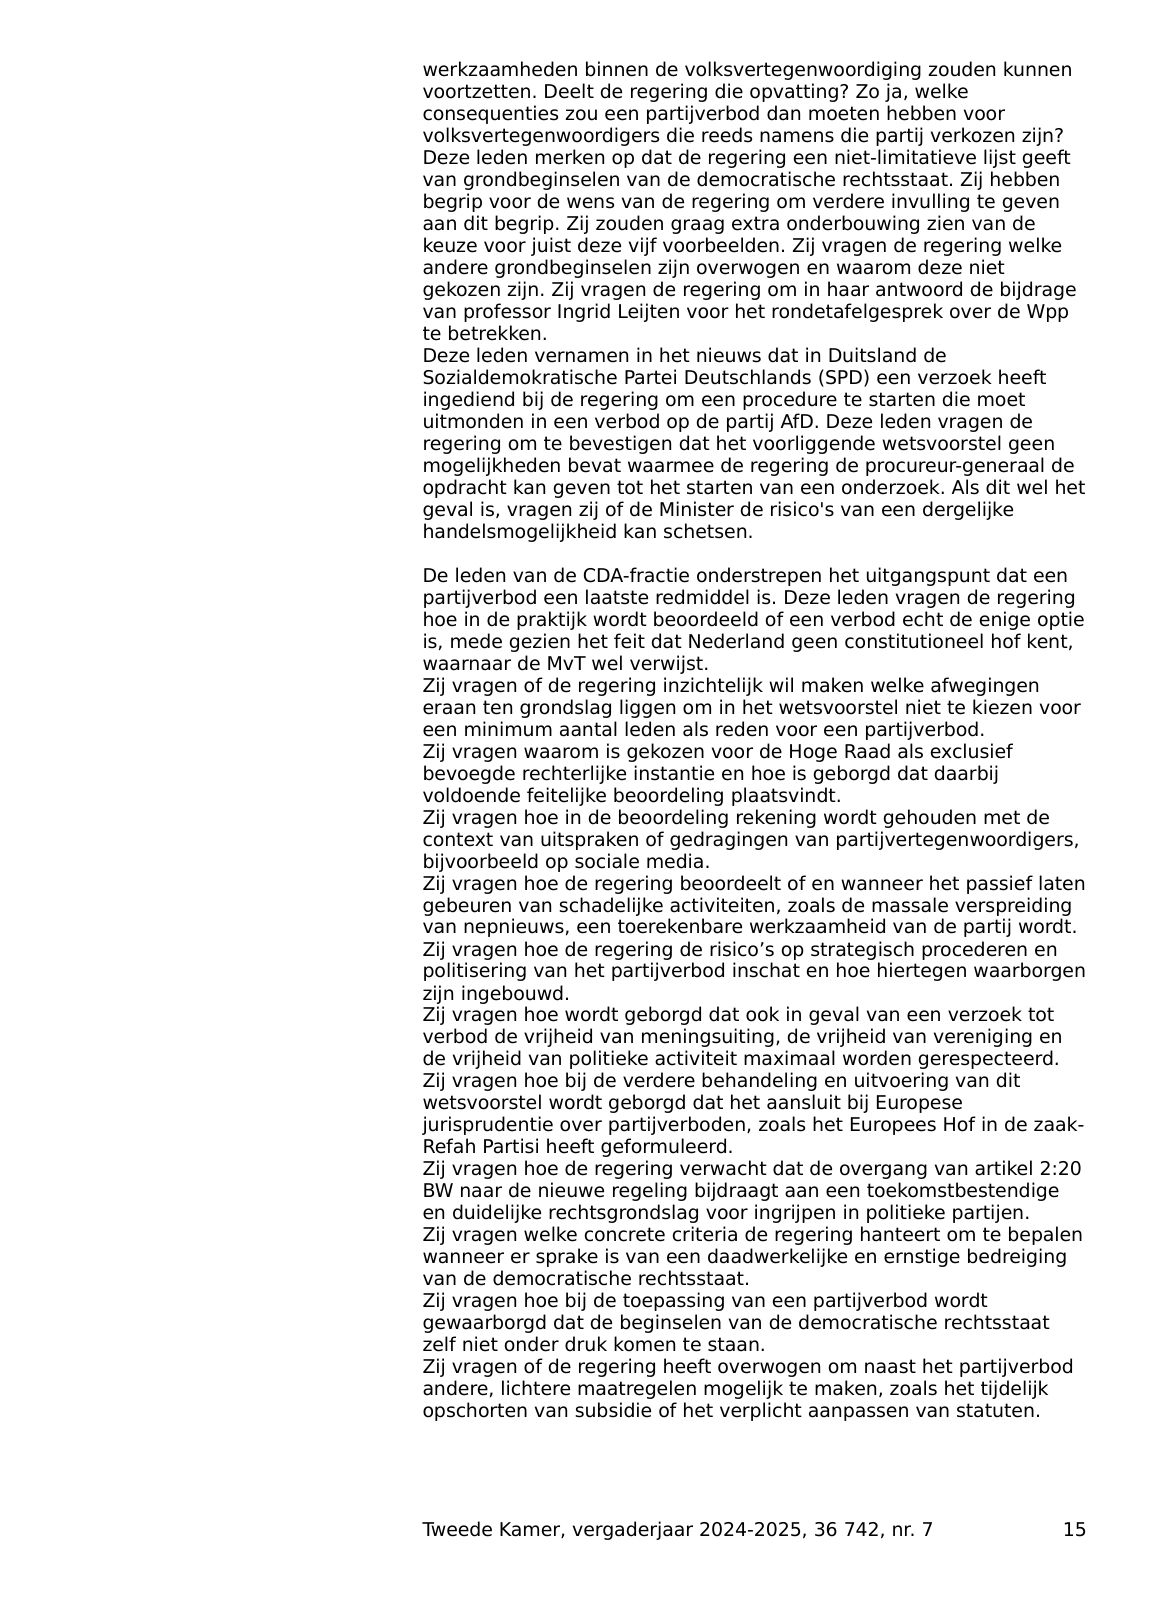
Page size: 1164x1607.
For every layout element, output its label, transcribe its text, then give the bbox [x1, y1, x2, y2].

text Zij vragen waarom is gekozen voor de Hoge Raad als exclusief bevoegde rechterlijke instantie en hoe is geborgd dat daarbij voldoende feitelijke beoordeling plaatsvindt. [422, 741, 1087, 807]
text Zij vragen hoe in de beoordeling rekening wordt gehouden met de context van uitspraken of gedragingen van partijvertegenwoordigers, bijvoorbeeld op sociale media. [422, 807, 1087, 872]
text Zij vragen welke concrete criteria de regering hanteert om te bepalen wanneer er sprake is van een daadwerkelijke en ernstige bedreiging van de democratische rechtsstaat. [422, 1224, 1087, 1290]
text Zij vragen hoe wordt geborgd dat ook in geval van een verzoek tot verbod de vrijheid van meningsuiting, de vrijheid van vereniging en de vrijheid van politieke activiteit maximaal worden gerespecteerd. [422, 1004, 1087, 1070]
text De leden van de CDA-fractie onderstrepen het uitgangspunt dat een partijverbod een laatste redmiddel is. Deze leden vragen de regering hoe in de praktijk wordt beoordeeld of een verbod echt de enige optie is, mede gezien het feit dat Nederland geen constitutioneel hof kent, waarnaar de MvT wel verwijst. [422, 565, 1087, 675]
text Zij vragen hoe bij de verdere behandeling en uitvoering van dit wetsvoorstel wordt geborgd dat het aansluit bij Europese jurisprudentie over partijverboden, zoals het Europees Hof in de zaak-Refah Partisi heeft geformuleerd. [422, 1070, 1087, 1158]
text werkzaamheden binnen de volksvertegenwoordiging zouden kunnen voortzetten. Deelt de regering die opvatting? Zo ja, welke consequenties zou een partijverbod dan moeten hebben voor volksvertegenwoordigers die reeds namens die partij verkozen zijn? [422, 59, 1087, 147]
text Deze leden vernamen in het nieuws dat in Duitsland de Sozialdemokratische Partei Deutschlands (SPD) een verzoek heeft ingediend bij de regering om een procedure te starten die moet uitmonden in een verbod op de partij AfD. Deze leden vragen de regering om te bevestigen dat het voorliggende wetsvoorstel geen mogelijkheden bevat waarmee de regering de procureur-generaal de opdracht kan geven tot het starten van een onderzoek. Als dit wel het geval is, vragen zij of de Minister de risico's van een dergelijke handelsmogelijkheid kan schetsen. [422, 345, 1087, 543]
text Zij vragen hoe de regering de risico’s op strategisch procederen en politisering van het partijverbod inschat en hoe hiertegen waarborgen zijn ingebouwd. [422, 938, 1087, 1004]
text Zij vragen hoe de regering verwacht dat de overgang van artikel 2:20 BW naar de nieuwe regeling bijdraagt aan een toekomstbestendige en duidelijke rechtsgrondslag voor ingrijpen in politieke partijen. [422, 1158, 1087, 1224]
text Zij vragen hoe bij de toepassing van een partijverbod wordt gewaarborgd dat de beginselen van de democratische rechtsstaat zelf niet onder druk komen te staan. [422, 1290, 1087, 1356]
text Zij vragen hoe de regering beoordeelt of en wanneer het passief laten gebeuren van schadelijke activiteiten, zoals de massale verspreiding van nepnieuws, een toerekenbare werkzaamheid van de partij wordt. [422, 872, 1087, 938]
text Zij vragen of de regering inzichtelijk wil maken welke afwegingen eraan ten grondslag liggen om in het wetsvoorstel niet te kiezen voor een minimum aantal leden als reden voor een partijverbod. [422, 675, 1087, 741]
text Zij vragen of de regering heeft overwogen om naast het partijverbod andere, lichtere maatregelen mogelijk te maken, zoals het tijdelijk opschorten van subsidie of het verplicht aanpassen van statuten. [422, 1356, 1087, 1422]
text Deze leden merken op dat de regering een niet-limitatieve lijst geeft van grondbeginselen van de democratische rechtsstaat. Zij hebben begrip voor de wens van de regering om verdere invulling te geven aan dit begrip. Zij zouden graag extra onderbouwing zien van de keuze voor juist deze vijf voorbeelden. Zij vragen de regering welke andere grondbeginselen zijn overwogen en waarom deze niet gekozen zijn. Zij vragen de regering om in haar antwoord de bijdrage van professor Ingrid Leijten voor het rondetafelgesprek over de Wpp te betrekken. [422, 147, 1087, 345]
